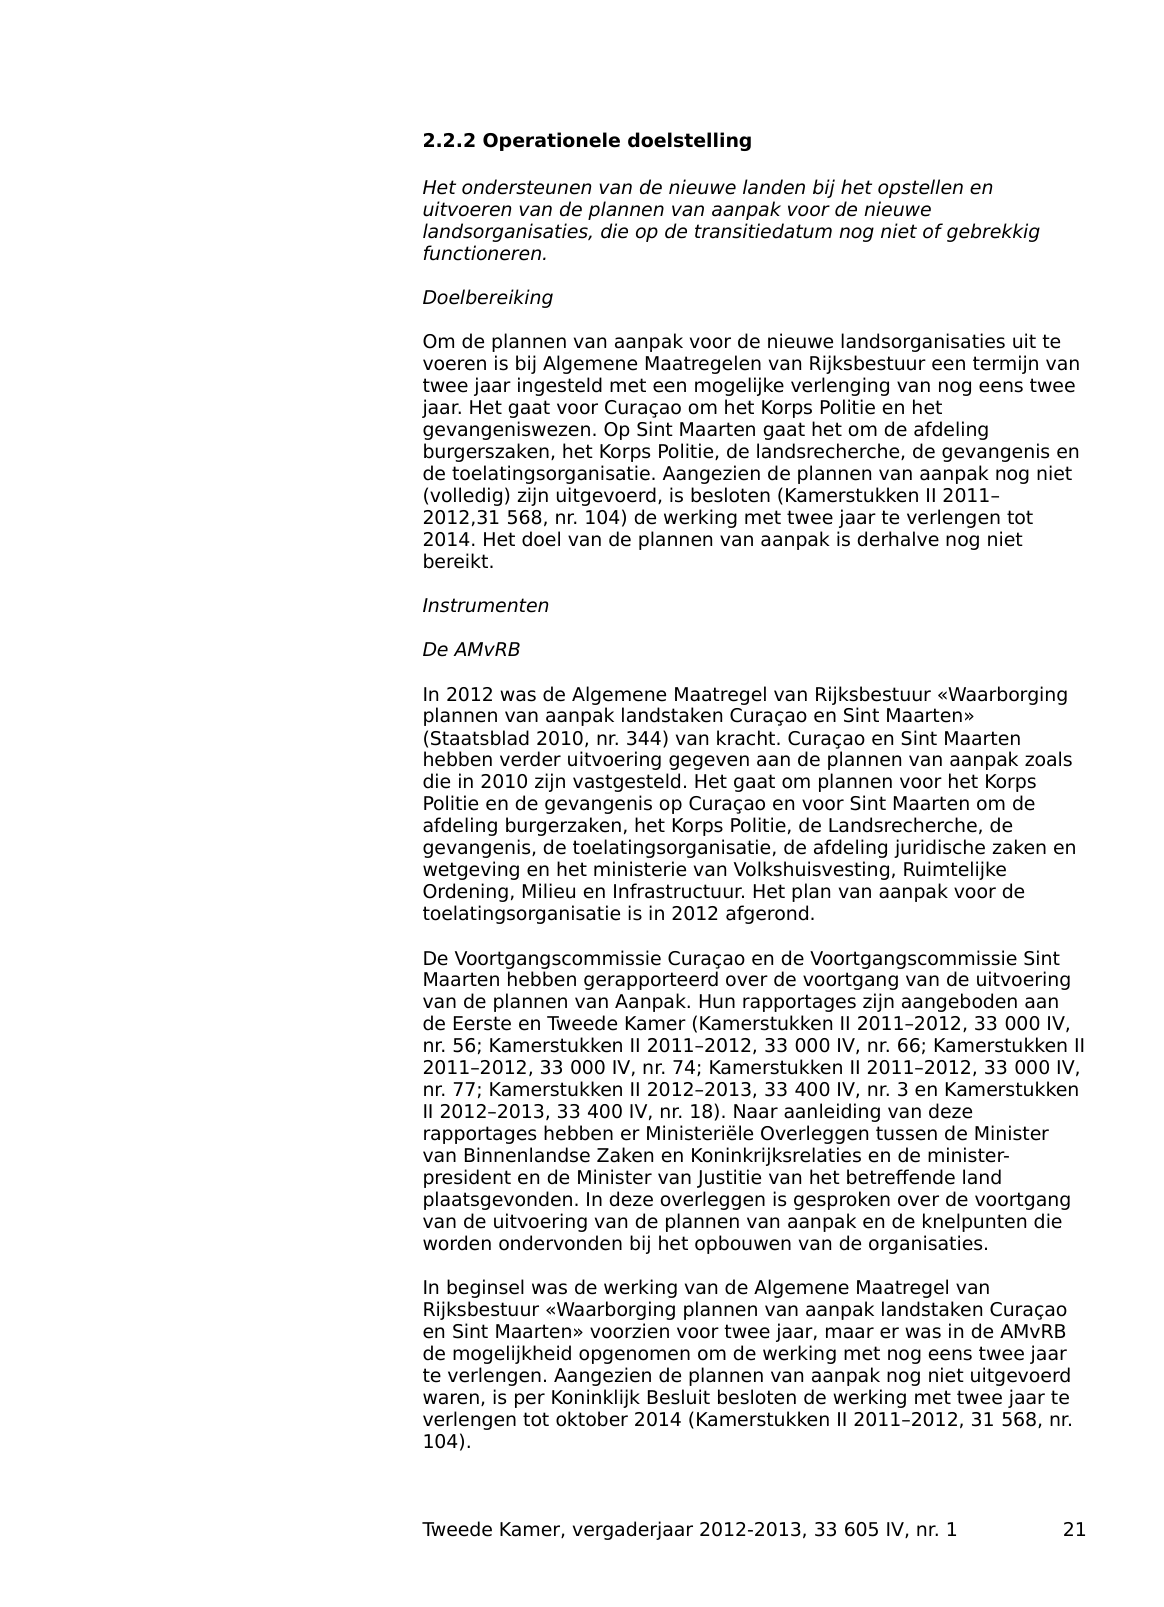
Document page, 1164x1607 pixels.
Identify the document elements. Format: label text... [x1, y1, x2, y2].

subtitle Het ondersteunen van de nieuwe landen bij het opstellen en uitvoeren van de plannen van aanpak voor de nieuwe landsorganisaties, die op de transitiedatum nog niet of gebrekkig functioneren. [422, 177, 1087, 265]
subtitle 2.2.2 Operationele doelstelling [422, 130, 1087, 152]
subtitle Doelbereiking [422, 287, 1087, 309]
subtitle De AMvRB [422, 639, 1087, 661]
text In 2012 was de Algemene Maatregel van Rijksbestuur «Waarborging plannen van aanpak landstaken Curaçao en Sint Maarten» (Staatsblad 2010, nr. 344) van kracht. Curaçao en Sint Maarten hebben verder uitvoering gegeven aan de plannen van aanpak zoals die in 2010 zijn vastgesteld. Het gaat om plannen voor het Korps Politie en de gevangenis op Curaçao en voor Sint Maarten om de afdeling burgerzaken, het Korps Politie, de Landsrecherche, de gevangenis, de toelatingsorganisatie, de afdeling juridische zaken en wetgeving en het ministerie van Volkshuisvesting, Ruimtelijke Ordening, Milieu en Infrastructuur. Het plan van aanpak voor de toelatingsorganisatie is in 2012 afgerond. [422, 683, 1087, 925]
subtitle Instrumenten [422, 595, 1087, 617]
text De Voortgangscommissie Curaçao en de Voortgangscommissie Sint Maarten hebben gerapporteerd over de voortgang van de uitvoering van de plannen van Aanpak. Hun rapportages zijn aangeboden aan de Eerste en Tweede Kamer (Kamerstukken II 2011–2012, 33 000 IV, nr. 56; Kamerstukken II 2011–2012, 33 000 IV, nr. 66; Kamerstukken II 2011–2012, 33 000 IV, nr. 74; Kamerstukken II 2011–2012, 33 000 IV, nr. 77; Kamerstukken II 2012–2013, 33 400 IV, nr. 3 en Kamerstukken II 2012–2013, 33 400 IV, nr. 18). Naar aanleiding van deze rapportages hebben er Ministeriële Overleggen tussen de Minister van Binnenlandse Zaken en Koninkrijksrelaties en de minister-president en de Minister van Justitie van het betreffende land plaatsgevonden. In deze overleggen is gesproken over de voortgang van de uitvoering van de plannen van aanpak en de knelpunten die worden ondervonden bij het opbouwen van de organisaties. [422, 947, 1087, 1255]
text Om de plannen van aanpak voor de nieuwe landsorganisaties uit te voeren is bij Algemene Maatregelen van Rijksbestuur een termijn van twee jaar ingesteld met een mogelijke verlenging van nog eens twee jaar. Het gaat voor Curaçao om het Korps Politie en het gevangeniswezen. Op Sint Maarten gaat het om de afdeling burgerszaken, het Korps Politie, de landsrecherche, de gevangenis en de toelatingsorganisatie. Aangezien de plannen van aanpak nog niet (volledig) zijn uitgevoerd, is besloten (Kamerstukken II 2011–2012,31 568, nr. 104) de werking met twee jaar te verlengen tot 2014. Het doel van de plannen van aanpak is derhalve nog niet bereikt. [422, 331, 1087, 573]
text In beginsel was de werking van de Algemene Maatregel van Rijksbestuur «Waarborging plannen van aanpak landstaken Curaçao en Sint Maarten» voorzien voor twee jaar, maar er was in de AMvRB de mogelijkheid opgenomen om de werking met nog eens twee jaar te verlengen. Aangezien de plannen van aanpak nog niet uitgevoerd waren, is per Koninklijk Besluit besloten de werking met twee jaar te verlengen tot oktober 2014 (Kamerstukken II 2011–2012, 31 568, nr. 104). [422, 1277, 1087, 1453]
